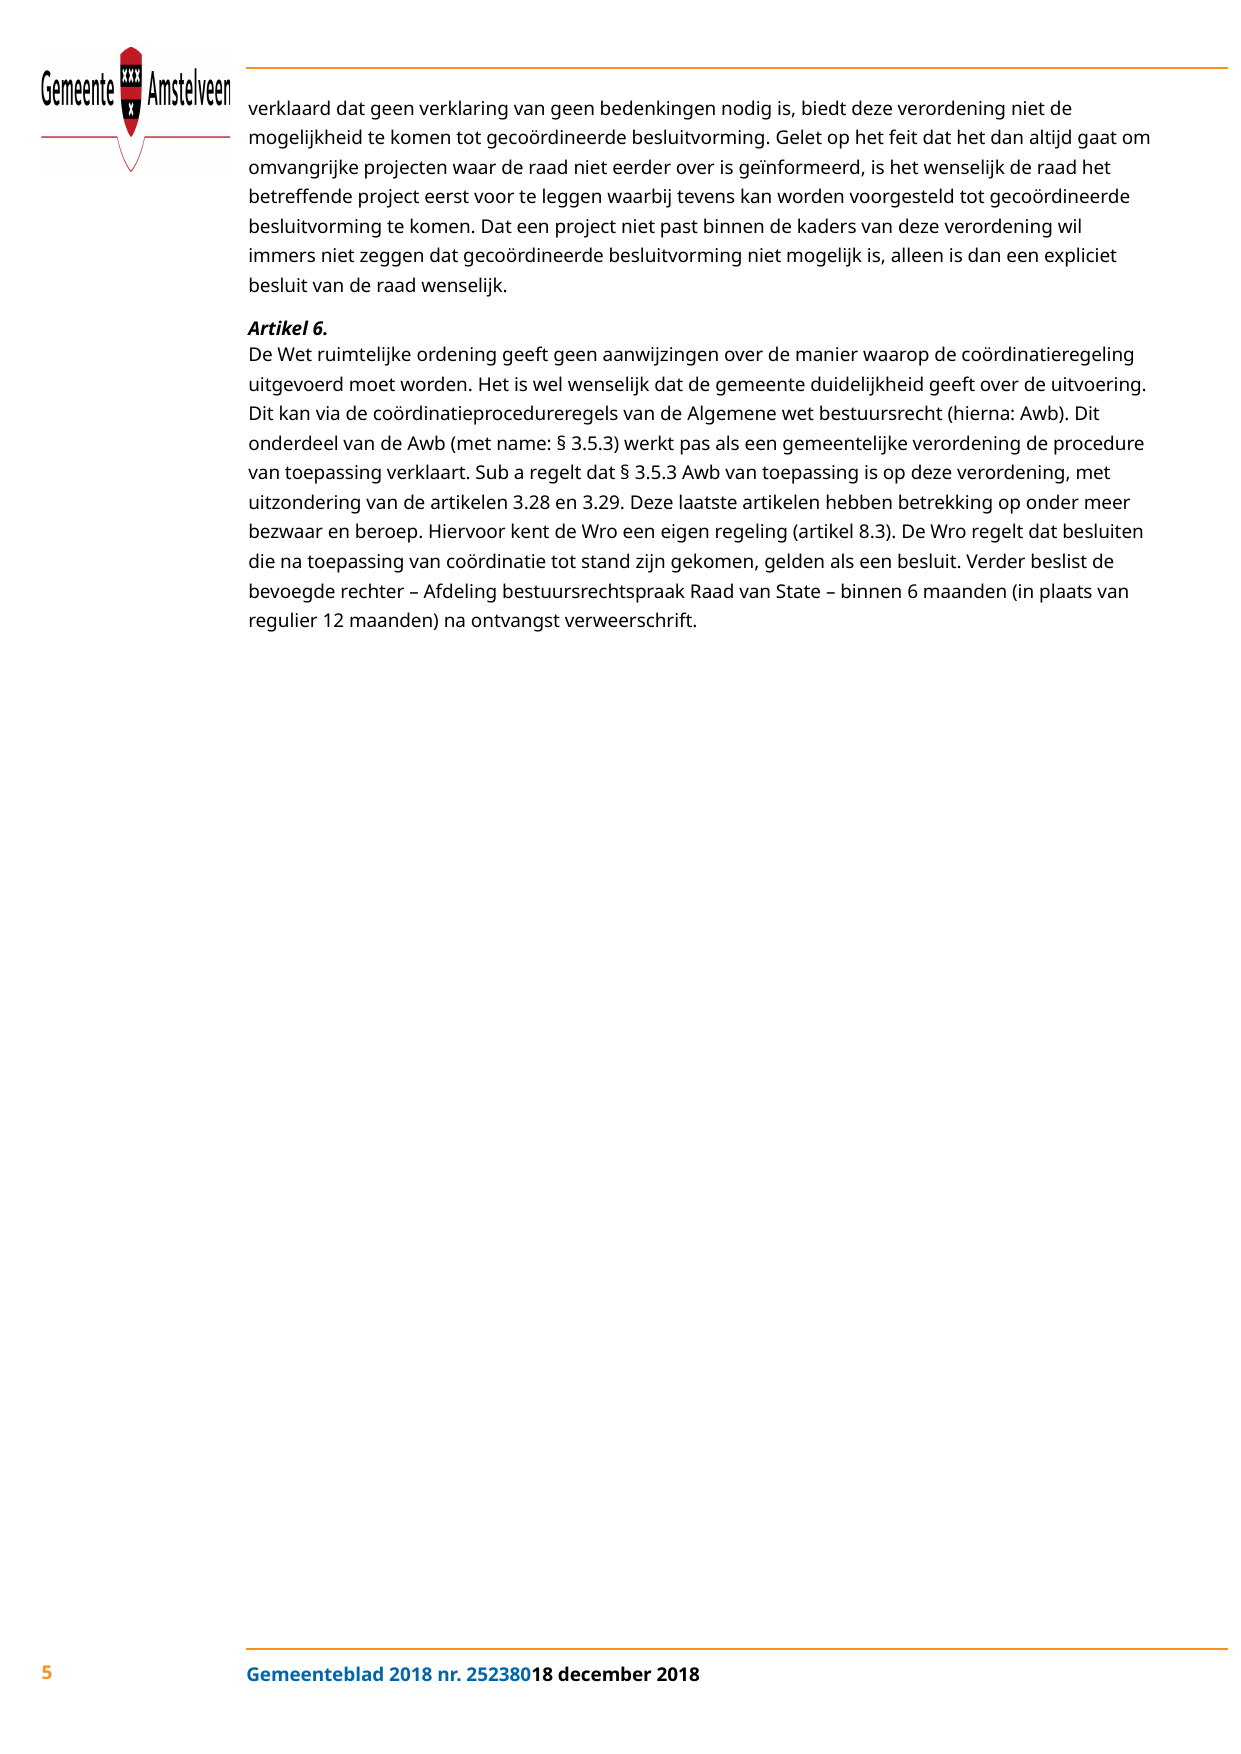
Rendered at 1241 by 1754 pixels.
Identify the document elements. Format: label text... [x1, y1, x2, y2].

text verklaard dat geen verklaring van geen bedenkingen nodig is, biedt deze verordening niet de mogelijkheid te komen tot gecoördineerde besluitvorming. Gelet op het feit dat het dan altijd gaat om omvangrijke projecten waar de raad niet eerder over is geïnformeerd, is het wenselijk de raad het betreffende project eerst voor te leggen waarbij tevens kan worden voorgesteld tot gecoördineerde besluitvorming te komen. Dat een project niet past binnen de kaders van deze verordening wil immers niet zeggen dat gecoördineerde besluitvorming niet mogelijk is, alleen is dan een expliciet besluit van de raad wenselijk. [248, 95, 1152, 298]
text De Wet ruimtelijke ordening geeft geen aanwijzingen over de manier waarop de coördinatieregeling uitgevoerd moet worden. Het is wel wenselijk dat de gemeente duidelijkheid geeft over de uitvoering. Dit kan via de coördinatieprocedureregels van de Algemene wet bestuursrecht (hierna: Awb). Dit onderdeel van de Awb (met name: § 3.5.3) werkt pas als een gemeentelijke verordening de procedure van toepassing verklaart. Sub a regelt dat § 3.5.3 Awb van toepassing is op deze verordening, met uitzondering van de artikelen 3.28 en 3.29. Deze laatste artikelen hebben betrekking op onder meer bezwaar en beroep. Hiervoor kent de Wro een eigen regeling (artikel 8.3). De Wro regelt dat besluiten die na toepassing van coördinatie tot stand zijn gekomen, gelden als een besluit. Verder beslist de bevoegde rechter – Afdeling bestuursrechtspraak Raad van State – binnen 6 maanden (in plaats van regulier 12 maanden) na ontvangst verweerschrift. [248, 341, 1152, 633]
text Artikel 6. [248, 315, 1152, 341]
picture [41, 47, 231, 172]
